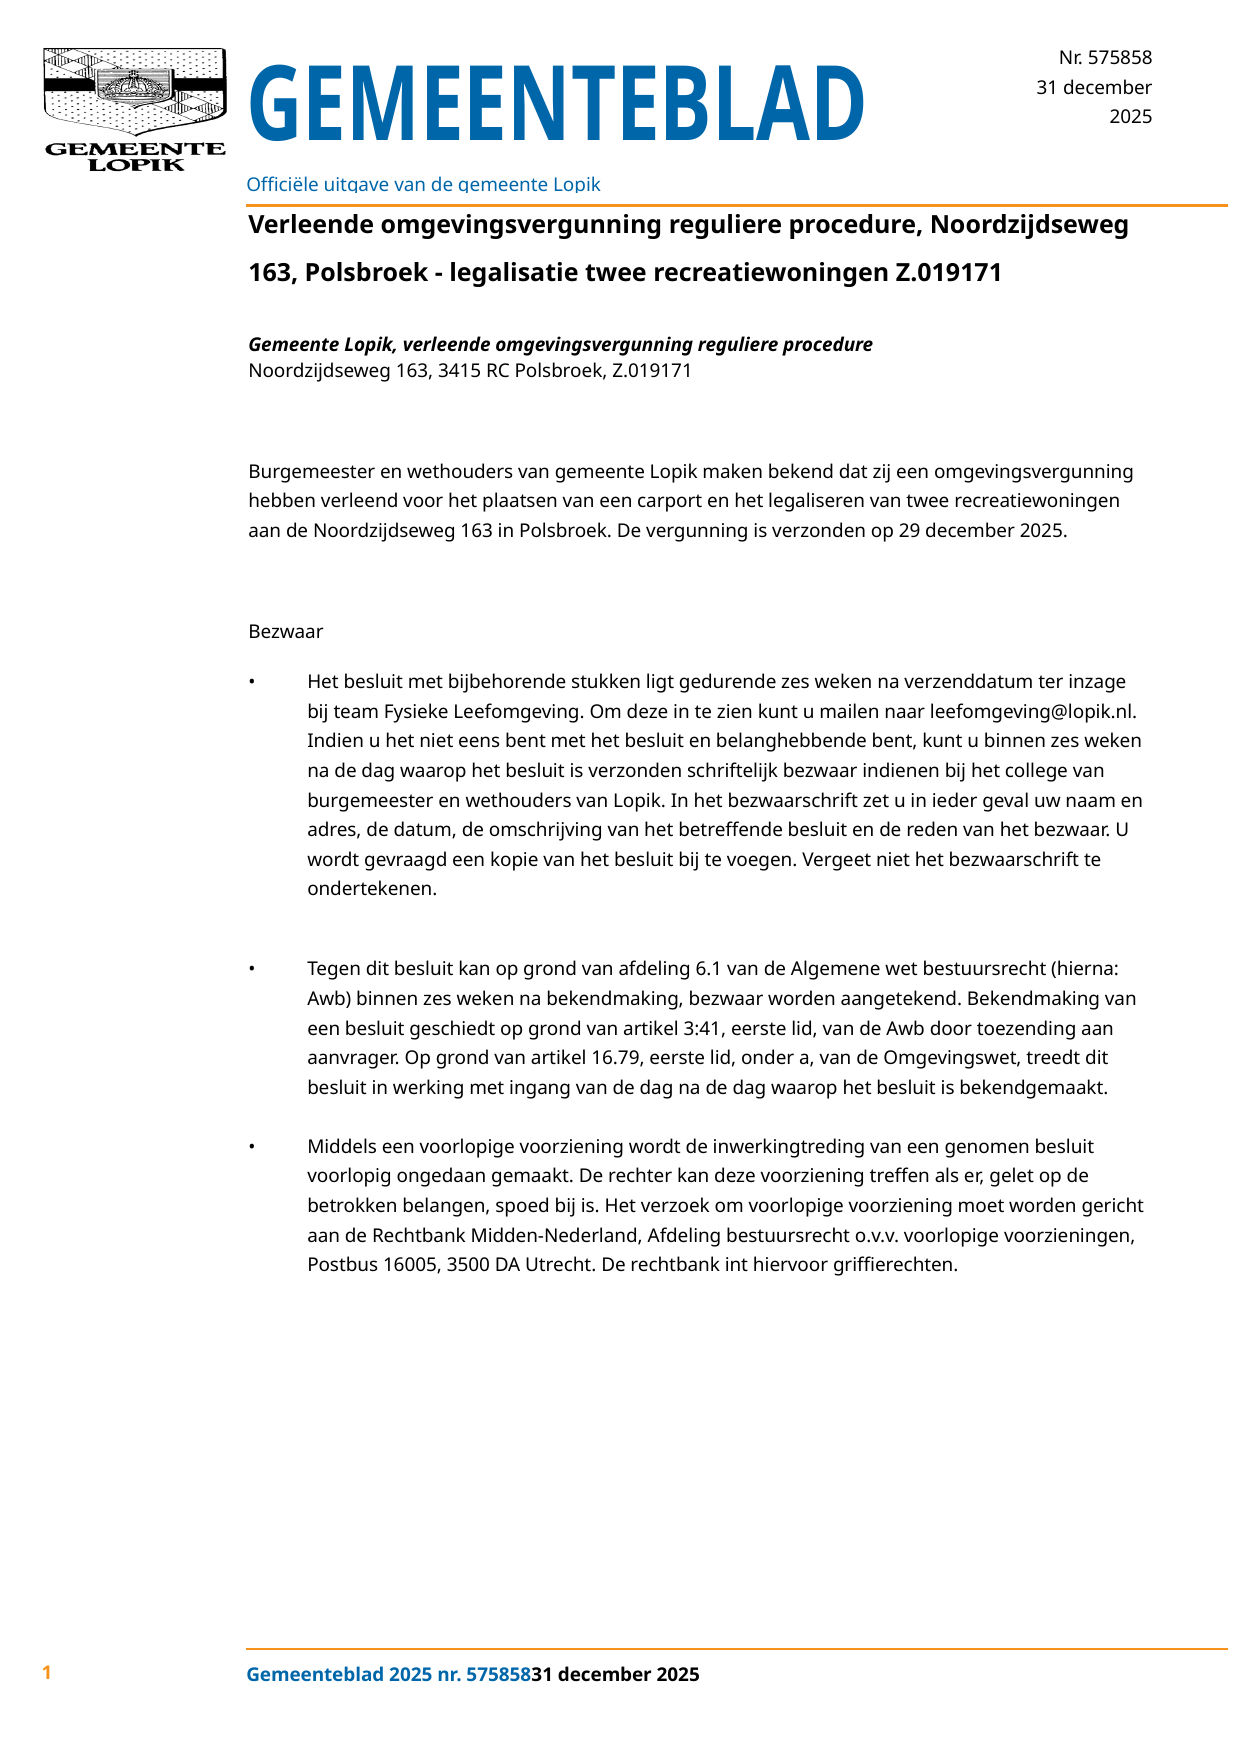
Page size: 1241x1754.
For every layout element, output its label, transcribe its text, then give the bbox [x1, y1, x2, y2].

text Noordzijdseweg 163, 3415 RC Polsbroek, Z.019171 [248, 357, 1152, 383]
text Bezwaar [248, 618, 1152, 644]
list Middels een voorlopige voorziening wordt de inwerkingtreding van een genomen besluit voorlopig ongedaan gemaakt. De rechter kan deze voorziening treffen als er, gelet op de betrokken belangen, spoed bij is. Het verzoek om voorlopige voorziening moet worden gericht aan de Rechtbank Midden-Nederland, Afdeling bestuursrecht o.v.v. voorlopige voorzieningen, Postbus 16005, 3500 DA Utrecht. De rechtbank int hiervoor griffierechten. [248, 1133, 1152, 1277]
picture [41, 47, 231, 172]
text Verleende omgevingsvergunning reguliere procedure, Noordzijdseweg 163, Polsbroek - legalisatie twee recreatiewoningen Z.019171 [248, 207, 1152, 288]
list Tegen dit besluit kan op grond van afdeling 6.1 van de Algemene wet bestuursrecht (hierna: Awb) binnen zes weken na bekendmaking, bezwaar worden aangetekend. Bekendmaking van een besluit geschiedt op grond van artikel 3:41, eerste lid, van de Awb door toezending aan aanvrager. Op grond van artikel 16.79, eerste lid, onder a, van de Omgevingswet, treedt dit besluit in werking met ingang van de dag na de dag waarop het besluit is bekendgemaakt. [248, 956, 1152, 1099]
text Gemeente Lopik, verleende omgevingsvergunning reguliere procedure [248, 331, 1152, 357]
text Burgemeester en wethouders van gemeente Lopik maken bekend dat zij een omgevingsvergunning hebben verleend voor het plaatsen van een carport en het legaliseren van twee recreatiewoningen aan de Noordzijdseweg 163 in Polsbroek. De vergunning is verzonden op 29 december 2025. [248, 458, 1152, 543]
list Het besluit met bijbehorende stukken ligt gedurende zes weken na verzenddatum ter inzage bij team Fysieke Leefomgeving. Om deze in te zien kunt u mailen naar leefomgeving@lopik.nl. Indien u het niet eens bent met het besluit en belanghebbende bent, kunt u binnen zes weken na de dag waarop het besluit is verzonden schriftelijk bezwaar indienen bij het college van burgemeester en wethouders van Lopik. In het bezwaarschrift zet u in ieder geval uw naam en adres, de datum, de omschrijving van het betreffende besluit en de reden van het bezwaar. U wordt gevraagd een kopie van het besluit bij te voegen. Vergeet niet het bezwaarschrift te ondertekenen. [248, 668, 1152, 901]
